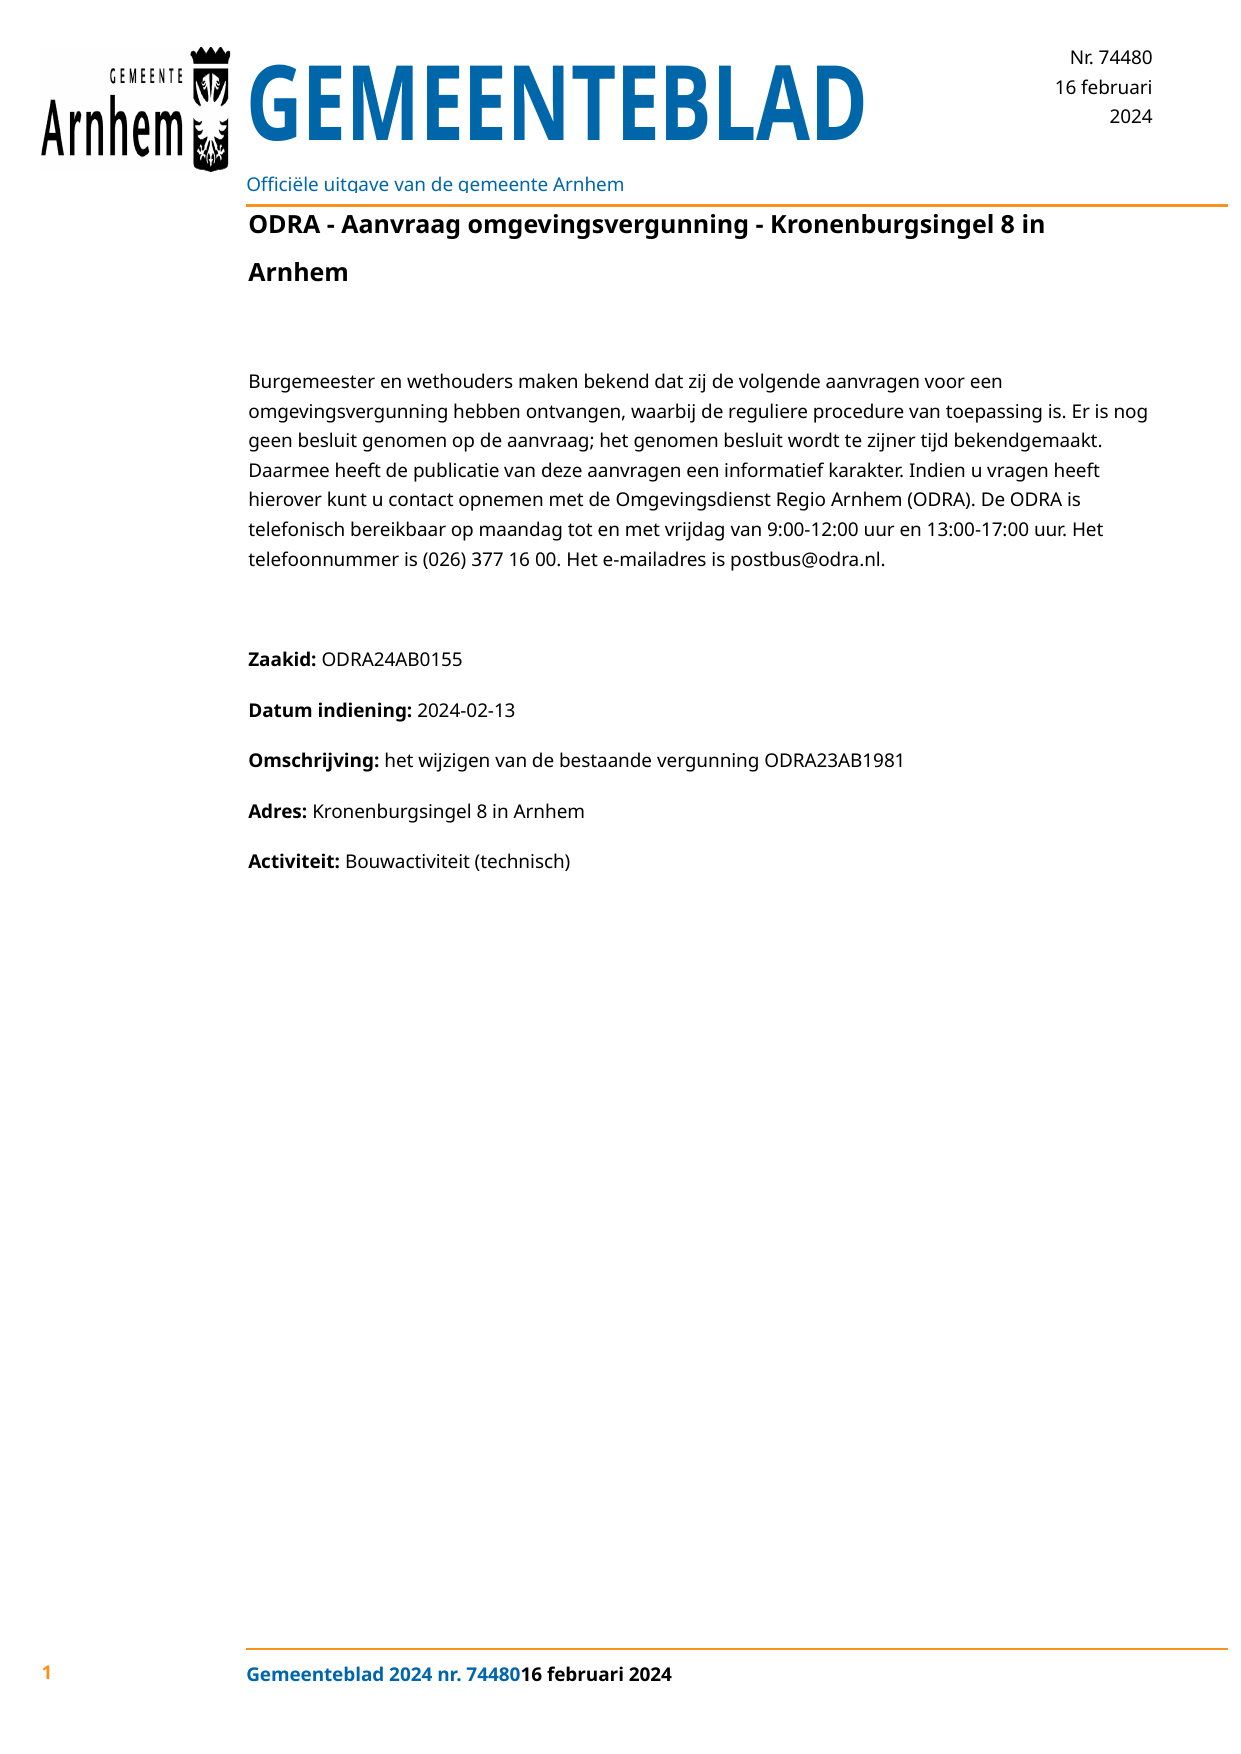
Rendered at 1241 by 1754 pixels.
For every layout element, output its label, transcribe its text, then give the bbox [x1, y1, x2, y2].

text Zaakid: ODRA24AB0155 [248, 647, 1152, 672]
text Adres: Kronenburgsingel 8 in Arnhem [248, 798, 1152, 824]
text Omschrijving: het wijzigen van de bestaande vergunning ODRA23AB1981 [248, 747, 1152, 773]
picture [41, 47, 231, 172]
text Datum indiening: 2024-02-13 [248, 697, 1152, 723]
text Activiteit: Bouwactiviteit (technisch) [248, 848, 1152, 874]
text Burgemeester en wethouders maken bekend dat zij de volgende aanvragen voor een omgevingsvergunning hebben ontvangen, waarbij de reguliere procedure van toepassing is. Er is nog geen besluit genomen op de aanvraag; het genomen besluit wordt te zijner tijd bekendgemaakt. Daarmee heeft de publicatie van deze aanvragen een informatief karakter. Indien u vragen heeft hierover kunt u contact opnemen met de Omgevingsdienst Regio Arnhem (ODRA). De ODRA is telefonisch bereikbaar op maandag tot en met vrijdag van 9:00-12:00 uur en 13:00-17:00 uur. Het telefoonnummer is (026) 377 16 00. Het e-mailadres is postbus@odra.nl. [248, 368, 1152, 572]
text ODRA - Aanvraag omgevingsvergunning - Kronenburgsingel 8 in Arnhem [248, 207, 1152, 288]
